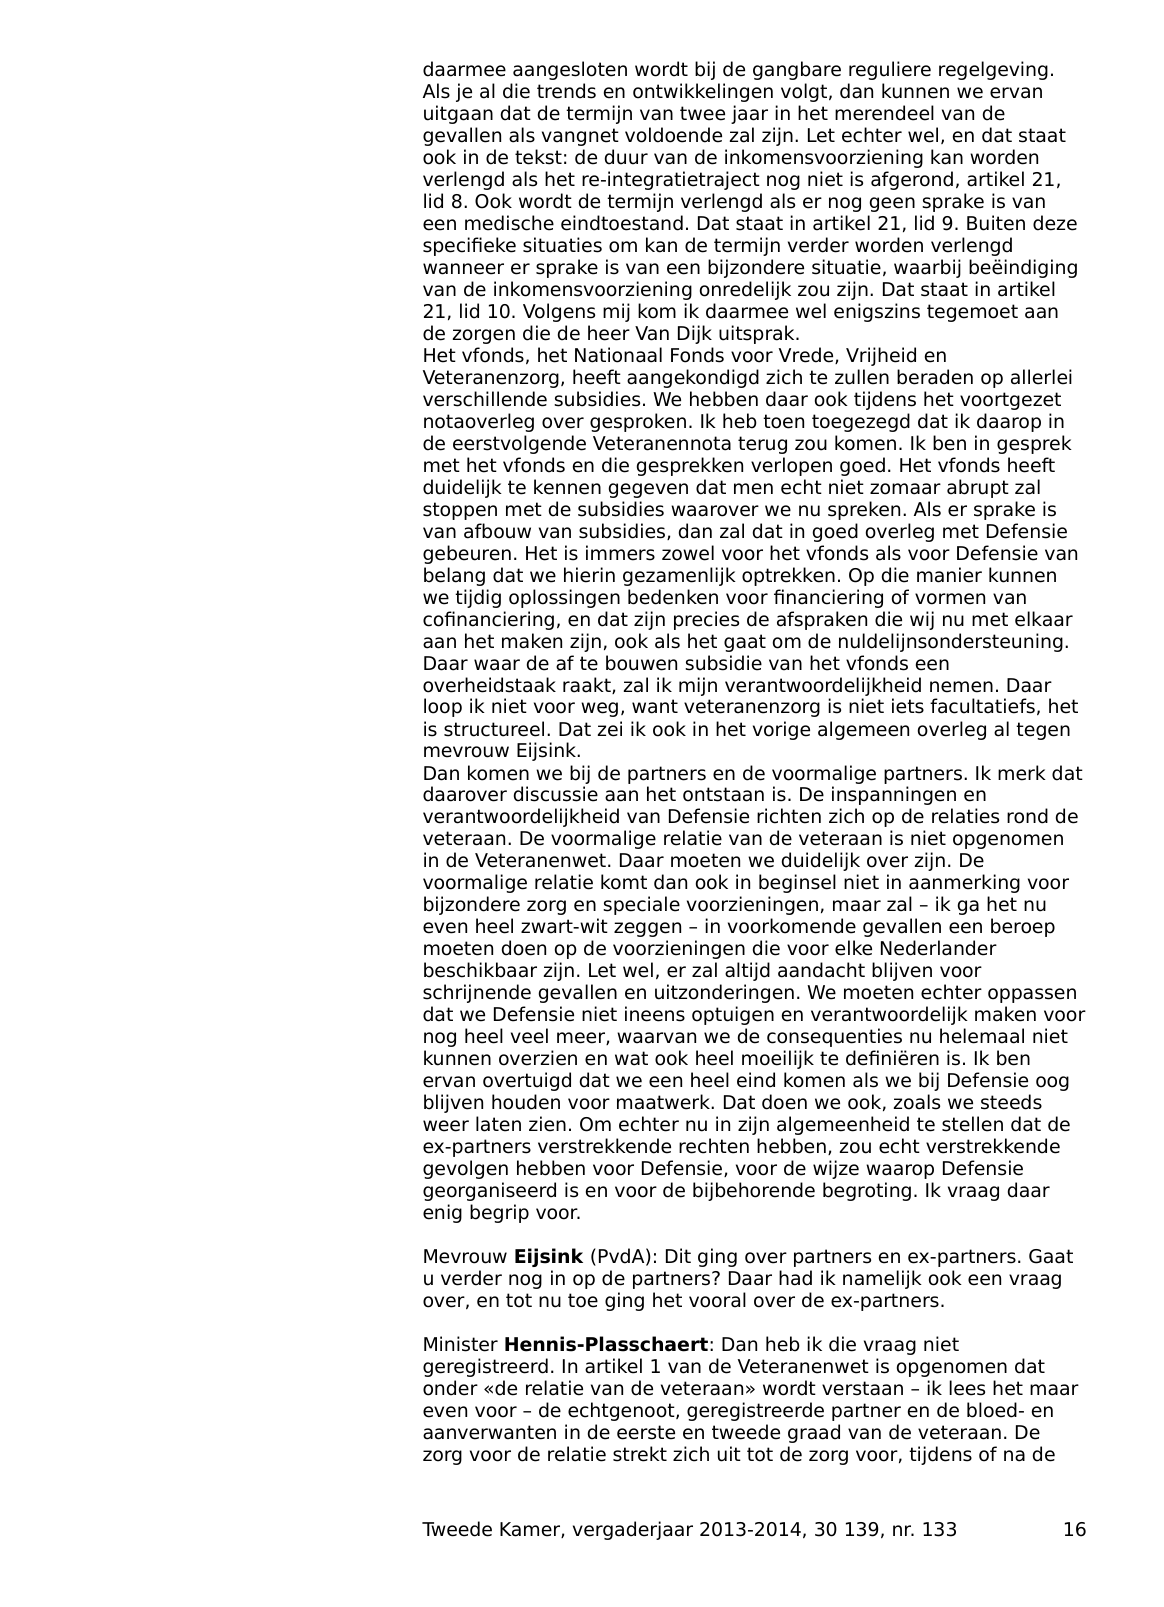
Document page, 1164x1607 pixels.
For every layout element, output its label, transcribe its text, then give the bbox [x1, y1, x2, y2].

text Dan komen we bij de partners en de voormalige partners. Ik merk dat daarover discussie aan het ontstaan is. De inspanningen en verantwoordelijkheid van Defensie richten zich op de relaties rond de veteraan. De voormalige relatie van de veteraan is niet opgenomen in de Veteranenwet. Daar moeten we duidelijk over zijn. De voormalige relatie komt dan ook in beginsel niet in aanmerking voor bijzondere zorg en speciale voorzieningen, maar zal – ik ga het nu even heel zwart-wit zeggen – in voorkomende gevallen een beroep moeten doen op de voorzieningen die voor elke Nederlander beschikbaar zijn. Let wel, er zal altijd aandacht blijven voor schrijnende gevallen en uitzonderingen. We moeten echter oppassen dat we Defensie niet ineens optuigen en verantwoordelijk maken voor nog heel veel meer, waarvan we de consequenties nu helemaal niet kunnen overzien en wat ook heel moeilijk te definiëren is. Ik ben ervan overtuigd dat we een heel eind komen als we bij Defensie oog blijven houden voor maatwerk. Dat doen we ook, zoals we steeds weer laten zien. Om echter nu in zijn algemeenheid te stellen dat de ex-partners verstrekkende rechten hebben, zou echt verstrekkende gevolgen hebben voor Defensie, voor de wijze waarop Defensie georganiseerd is en voor de bijbehorende begroting. Ik vraag daar enig begrip voor. [422, 762, 1087, 1224]
text Mevrouw Eijsink (PvdA): Dit ging over partners en ex-partners. Gaat u verder nog in op de partners? Daar had ik namelijk ook een vraag over, en tot nu toe ging het vooral over de ex-partners. [422, 1246, 1087, 1312]
text Minister Hennis-Plasschaert: Dan heb ik die vraag niet geregistreerd. In artikel 1 van de Veteranenwet is opgenomen dat onder «de relatie van de veteraan» wordt verstaan – ik lees het maar even voor – de echtgenoot, geregistreerde partner en de bloed- en aanverwanten in de eerste en tweede graad van de veteraan. De zorg voor de relatie strekt zich uit tot de zorg voor, tijdens of na de [422, 1334, 1087, 1466]
text daarmee aangesloten wordt bij de gangbare reguliere regelgeving. Als je al die trends en ontwikkelingen volgt, dan kunnen we ervan uitgaan dat de termijn van twee jaar in het merendeel van de gevallen als vangnet voldoende zal zijn. Let echter wel, en dat staat ook in de tekst: de duur van de inkomensvoorziening kan worden verlengd als het re-integratietraject nog niet is afgerond, artikel 21, lid 8. Ook wordt de termijn verlengd als er nog geen sprake is van een medische eindtoestand. Dat staat in artikel 21, lid 9. Buiten deze specifieke situaties om kan de termijn verder worden verlengd wanneer er sprake is van een bijzondere situatie, waarbij beëindiging van de inkomensvoorziening onredelijk zou zijn. Dat staat in artikel 21, lid 10. Volgens mij kom ik daarmee wel enigszins tegemoet aan de zorgen die de heer Van Dijk uitsprak. [422, 59, 1087, 345]
text Het vfonds, het Nationaal Fonds voor Vrede, Vrijheid en Veteranenzorg, heeft aangekondigd zich te zullen beraden op allerlei verschillende subsidies. We hebben daar ook tijdens het voortgezet notaoverleg over gesproken. Ik heb toen toegezegd dat ik daarop in de eerstvolgende Veteranennota terug zou komen. Ik ben in gesprek met het vfonds en die gesprekken verlopen goed. Het vfonds heeft duidelijk te kennen gegeven dat men echt niet zomaar abrupt zal stoppen met de subsidies waarover we nu spreken. Als er sprake is van afbouw van subsidies, dan zal dat in goed overleg met Defensie gebeuren. Het is immers zowel voor het vfonds als voor Defensie van belang dat we hierin gezamenlijk optrekken. Op die manier kunnen we tijdig oplossingen bedenken voor financiering of vormen van cofinanciering, en dat zijn precies de afspraken die wij nu met elkaar aan het maken zijn, ook als het gaat om de nuldelijnsondersteuning. Daar waar de af te bouwen subsidie van het vfonds een overheidstaak raakt, zal ik mijn verantwoordelijkheid nemen. Daar loop ik niet voor weg, want veteranenzorg is niet iets facultatiefs, het is structureel. Dat zei ik ook in het vorige algemeen overleg al tegen mevrouw Eijsink. [422, 345, 1087, 762]
